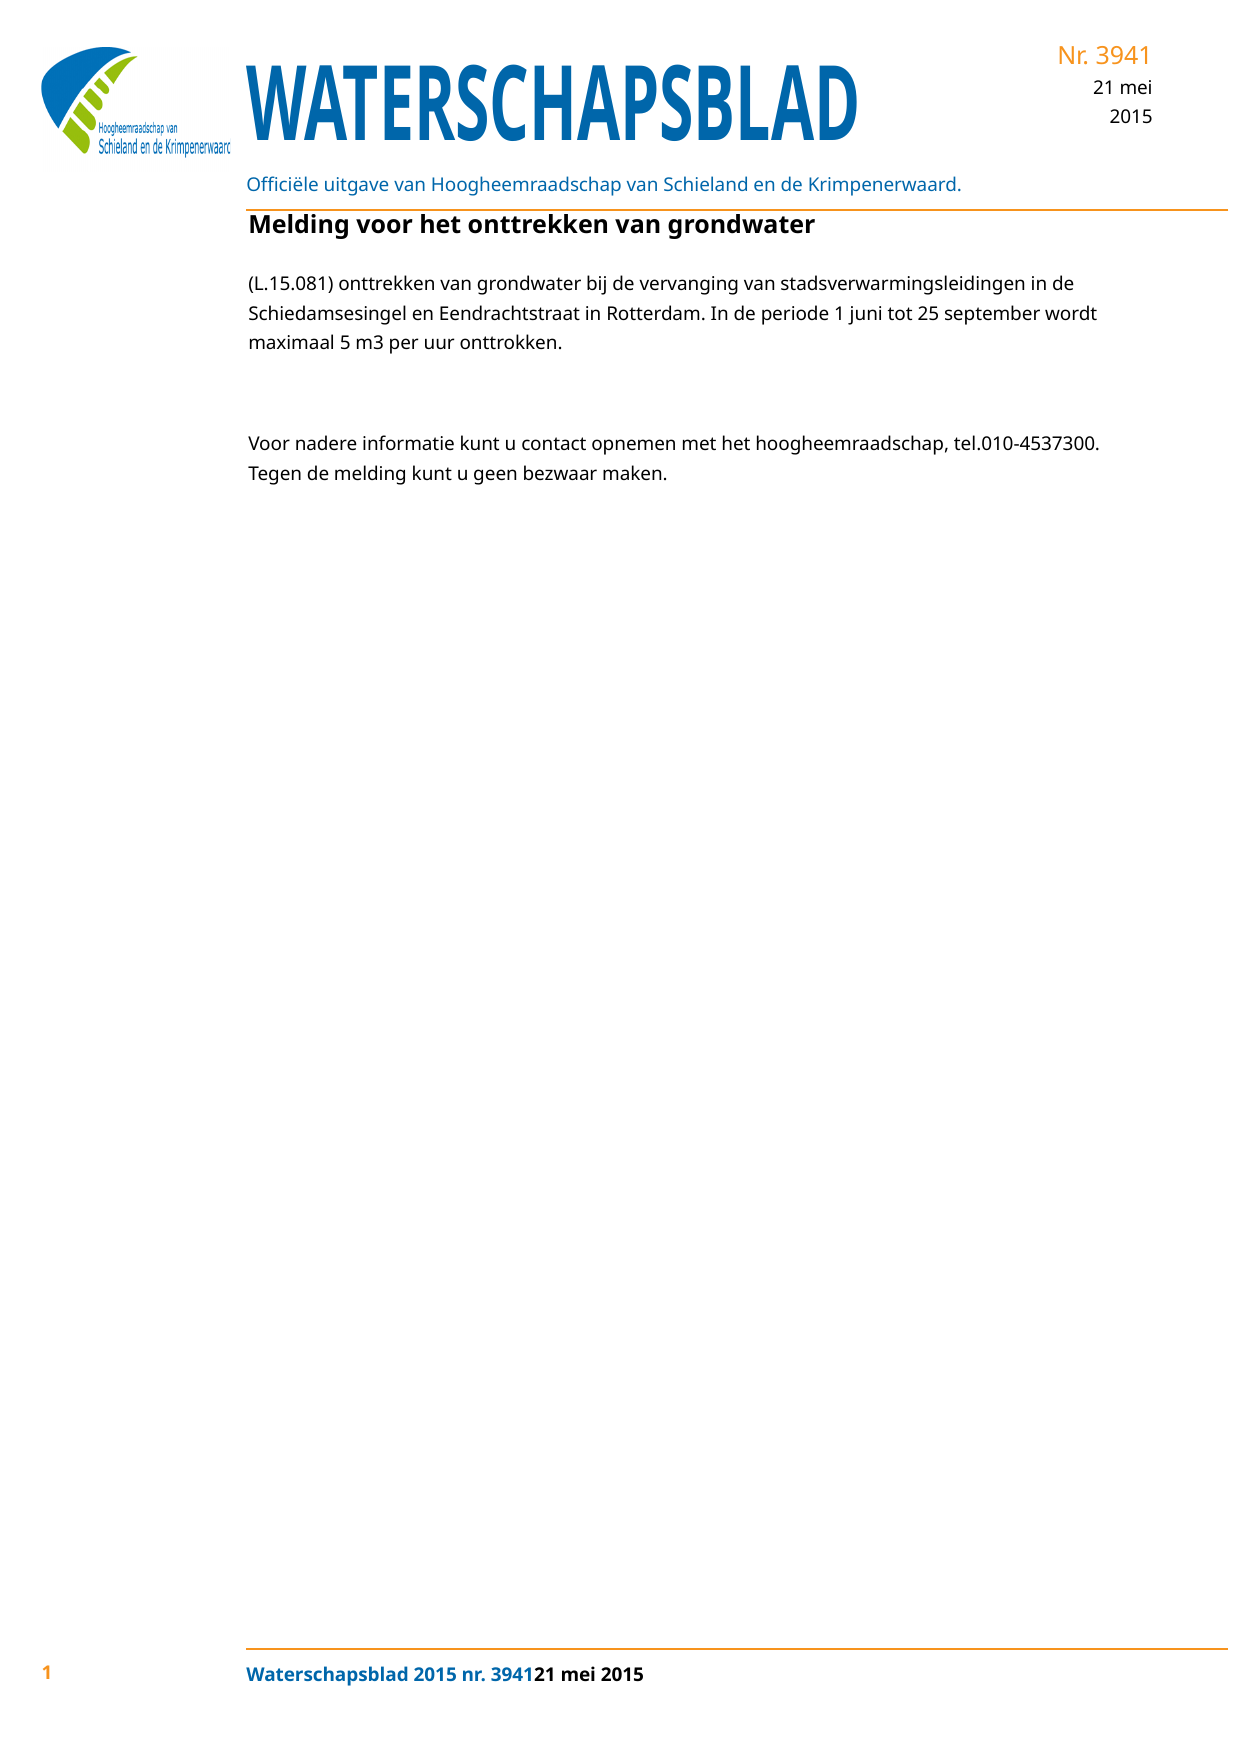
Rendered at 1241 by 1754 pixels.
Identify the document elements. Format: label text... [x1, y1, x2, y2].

text Voor nadere informatie kunt u contact opnemen met het hoogheemraadschap, tel.010-4537300. Tegen de melding kunt u geen bezwaar maken. [248, 430, 1152, 486]
text (L.15.081) onttrekken van grondwater bij de vervanging van stadsverwarmingsleidingen in de Schiedamsesingel en Eendrachtstraat in Rotterdam. In de periode 1 juni tot 25 september wordt maximaal 5 m3 per uur onttrokken. [248, 270, 1152, 355]
picture [41, 47, 231, 172]
text Melding voor het onttrekken van grondwater [248, 211, 1152, 241]
